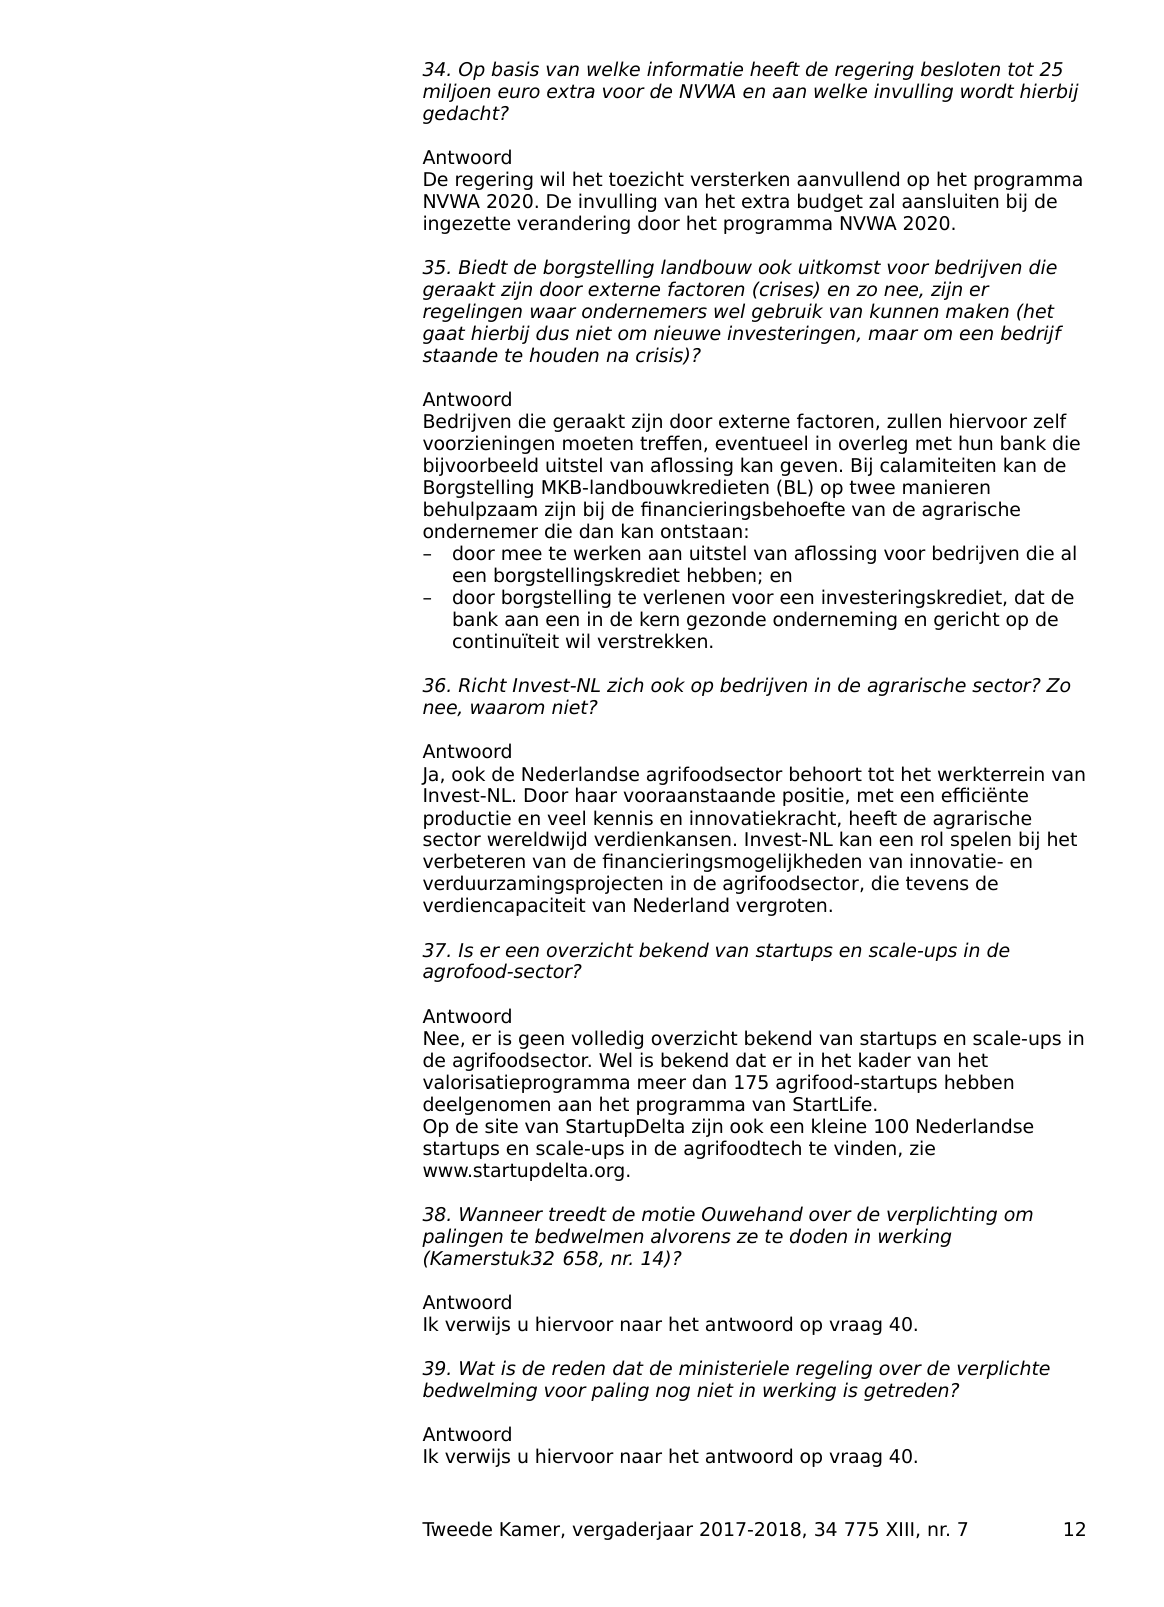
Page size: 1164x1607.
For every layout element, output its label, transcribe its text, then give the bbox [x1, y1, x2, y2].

text Op de site van StartupDelta zijn ook een kleine 100 Nederlandse startups en scale-ups in de agrifoodtech te vinden, zie www.startupdelta.org. [422, 1116, 1087, 1181]
text Antwoord [422, 1292, 1087, 1314]
text Ja, ook de Nederlandse agrifoodsector behoort tot het werkterrein van Invest-NL. Door haar vooraanstaande positie, met een efficiënte productie en veel kennis en innovatiekracht, heeft de agrarische sector wereldwijd verdienkansen. Invest-NL kan een rol spelen bij het verbeteren van de financieringsmogelijkheden van innovatie- en verduurzamingsprojecten in de agrifoodsector, die tevens de verdiencapaciteit van Nederland vergroten. [422, 763, 1087, 917]
text Ik verwijs u hiervoor naar het antwoord op vraag 40. [422, 1314, 1087, 1336]
text 34. Op basis van welke informatie heeft de regering besloten tot 25 miljoen euro extra voor de NVWA en aan welke invulling wordt hierbij gedacht? [422, 59, 1087, 125]
text Antwoord [422, 1424, 1087, 1446]
text 39. Wat is de reden dat de ministeriele regeling over de verplichte bedwelming voor paling nog niet in werking is getreden? [422, 1358, 1087, 1402]
text – door mee te werken aan uitstel van aflossing voor bedrijven die al een borgstellingskrediet hebben; en [422, 543, 1087, 587]
text Nee, er is geen volledig overzicht bekend van startups en scale-ups in de agrifoodsector. Wel is bekend dat er in het kader van het valorisatieprogramma meer dan 175 agrifood-startups hebben deelgenomen aan het programma van StartLife. [422, 1028, 1087, 1116]
text Ik verwijs u hiervoor naar het antwoord op vraag 40. [422, 1446, 1087, 1468]
text Antwoord [422, 147, 1087, 169]
text Antwoord [422, 1006, 1087, 1028]
text 35. Biedt de borgstelling landbouw ook uitkomst voor bedrijven die geraakt zijn door externe factoren (crises) en zo nee, zijn er regelingen waar ondernemers wel gebruik van kunnen maken (het gaat hierbij dus niet om nieuwe investeringen, maar om een bedrijf staande te houden na crisis)? [422, 257, 1087, 367]
text 38. Wanneer treedt de motie Ouwehand over de verplichting om palingen te bedwelmen alvorens ze te doden in werking (Kamerstuk32 658, nr. 14)? [422, 1204, 1087, 1269]
text Bedrijven die geraakt zijn door externe factoren, zullen hiervoor zelf voorzieningen moeten treffen, eventueel in overleg met hun bank die bijvoorbeeld uitstel van aflossing kan geven. Bij calamiteiten kan de Borgstelling MKB-landbouwkredieten (BL) op twee manieren behulpzaam zijn bij de financieringsbehoefte van de agrarische ondernemer die dan kan ontstaan: [422, 411, 1087, 543]
text 37. Is er een overzicht bekend van startups en scale-ups in de agrofood-sector? [422, 939, 1087, 983]
text Antwoord [422, 389, 1087, 411]
text Antwoord [422, 741, 1087, 763]
text De regering wil het toezicht versterken aanvullend op het programma NVWA 2020. De invulling van het extra budget zal aansluiten bij de ingezette verandering door het programma NVWA 2020. [422, 169, 1087, 235]
text 36. Richt Invest-NL zich ook op bedrijven in de agrarische sector? Zo nee, waarom niet? [422, 675, 1087, 719]
text – door borgstelling te verlenen voor een investeringskrediet, dat de bank aan een in de kern gezonde onderneming en gericht op de continuïteit wil verstrekken. [422, 587, 1087, 653]
